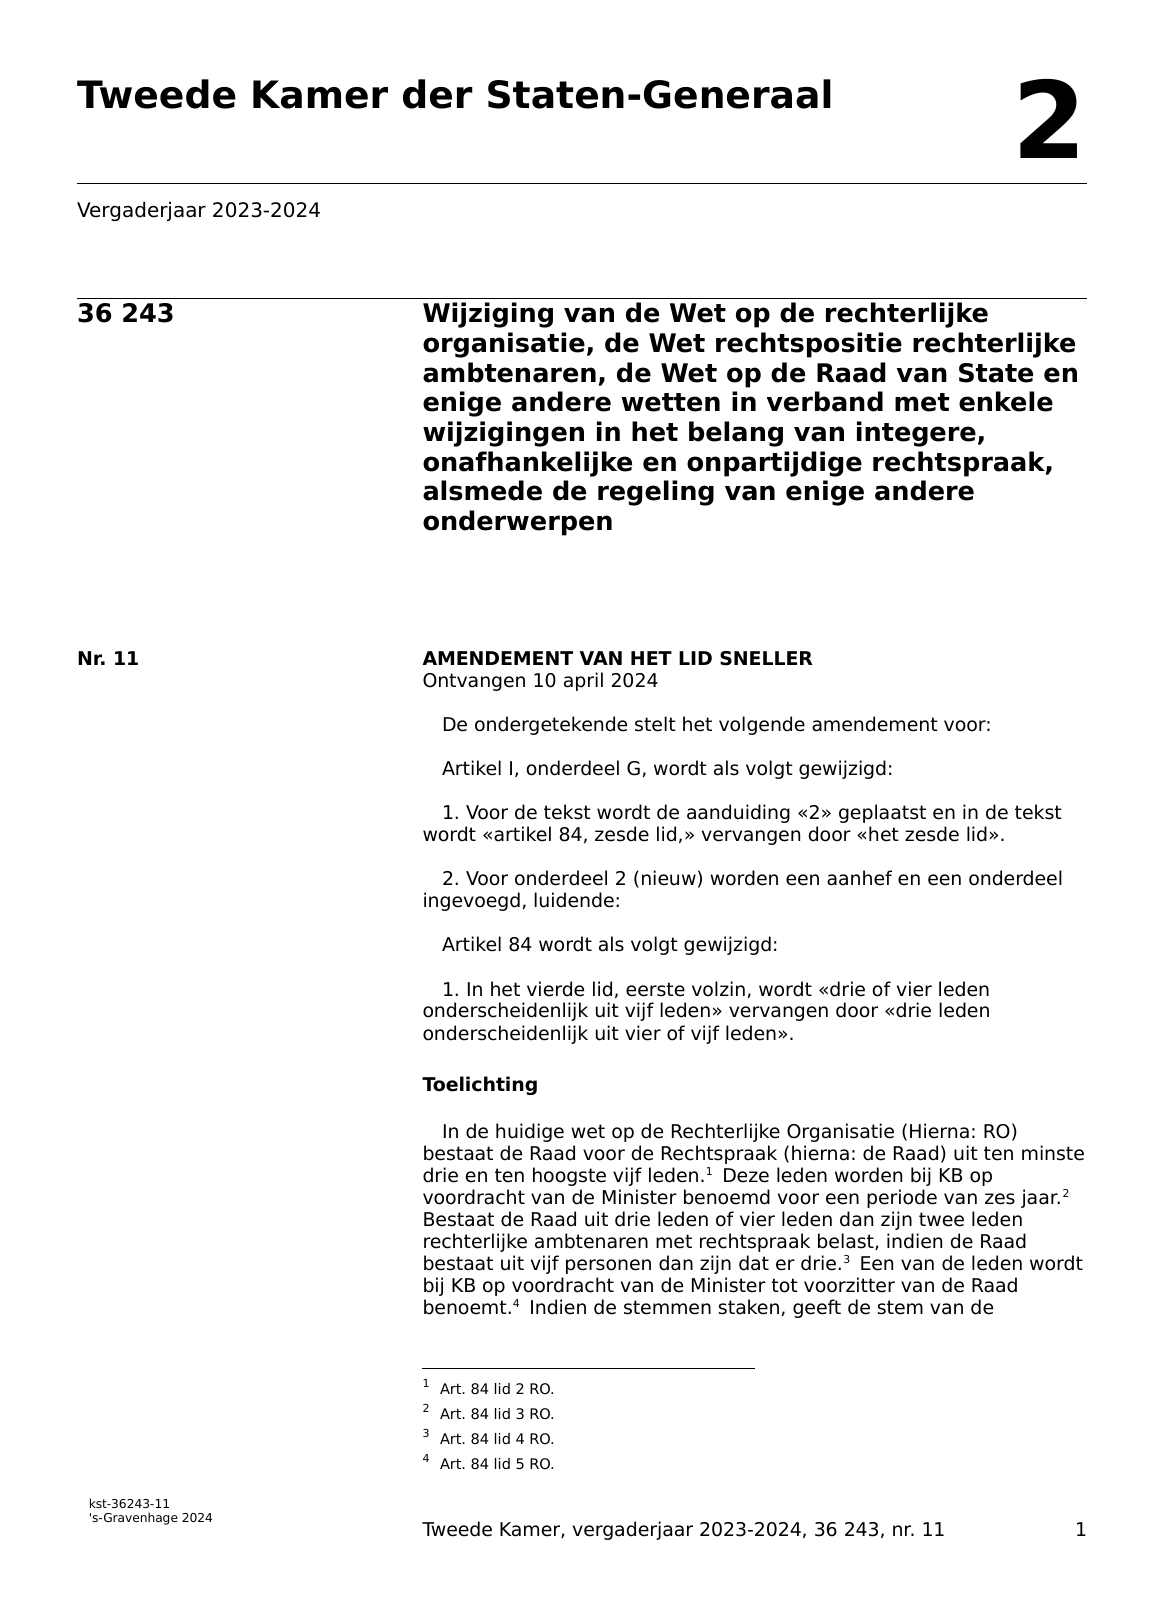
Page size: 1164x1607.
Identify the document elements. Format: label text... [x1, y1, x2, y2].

text 's-Gravenhage 2024 [88, 1511, 323, 1525]
text 1. In het vierde lid, eerste volzin, wordt «drie of vier leden onderscheidenlijk uit vijf leden» vervangen door «drie leden onderscheidenlijk uit vier of vijf leden». [422, 978, 1087, 1044]
text Art. 84 lid 4 RO. [422, 1427, 1087, 1449]
text Art. 84 lid 5 RO. [422, 1452, 1087, 1474]
text 1. Voor de tekst wordt de aanduiding «2» geplaatst en in de tekst wordt «artikel 84, zesde lid,» vervangen door «het zesde lid». [422, 802, 1087, 846]
text Art. 84 lid 3 RO. [422, 1402, 1087, 1424]
text Artikel 84 wordt als volgt gewijzigd: [422, 934, 1087, 956]
table_cell Vergaderjaar 2023-2024 [77, 184, 1087, 298]
table_header 2 [886, 59, 1087, 183]
text Ontvangen 10 april 2024 [422, 669, 1087, 691]
text kst-36243-11 [88, 1497, 323, 1511]
text Art. 84 lid 2 RO. [422, 1377, 1087, 1399]
subtitle Nr. 11 AMENDEMENT VAN HET LID SNELLER [77, 647, 1087, 669]
table_header Tweede Kamer der Staten-Generaal [77, 59, 886, 183]
text 2. Voor onderdeel 2 (nieuw) worden een aanhef en een onderdeel ingevoegd, luidende: [422, 868, 1087, 912]
subtitle Toelichting [422, 1074, 1087, 1096]
text Artikel I, onderdeel G, wordt als volgt gewijzigd: [422, 758, 1087, 780]
subtitle 36 243 Wijziging van de Wet op de rechterlijke organisatie, de Wet rechtspositie rechterlijke ambtenaren, de Wet op de Raad van State en enige andere wetten in verband met enkele wijzigingen in het belang van integere, onafhankelijke en onpartijdige rechtspraak, alsmede de regeling van enige andere onderwerpen [77, 299, 1087, 536]
text De ondergetekende stelt het volgende amendement voor: [422, 714, 1087, 736]
text In de huidige wet op de Rechterlijke Organisatie (Hierna: RO) bestaat de Raad voor de Rechtspraak (hierna: de Raad) uit ten minste drie en ten hoogste vijf leden. Deze leden worden bij KB op voordracht van de Minister benoemd voor een periode van zes jaar. Bestaat de Raad uit drie leden of vier leden dan zijn twee leden rechterlijke ambtenaren met rechtspraak belast, indien de Raad bestaat uit vijf personen dan zijn dat er drie. Een van de leden wordt bij KB op voordracht van de Minister tot voorzitter van de Raad benoemt. Indien de stemmen staken, geeft de stem van de [422, 1121, 1087, 1319]
